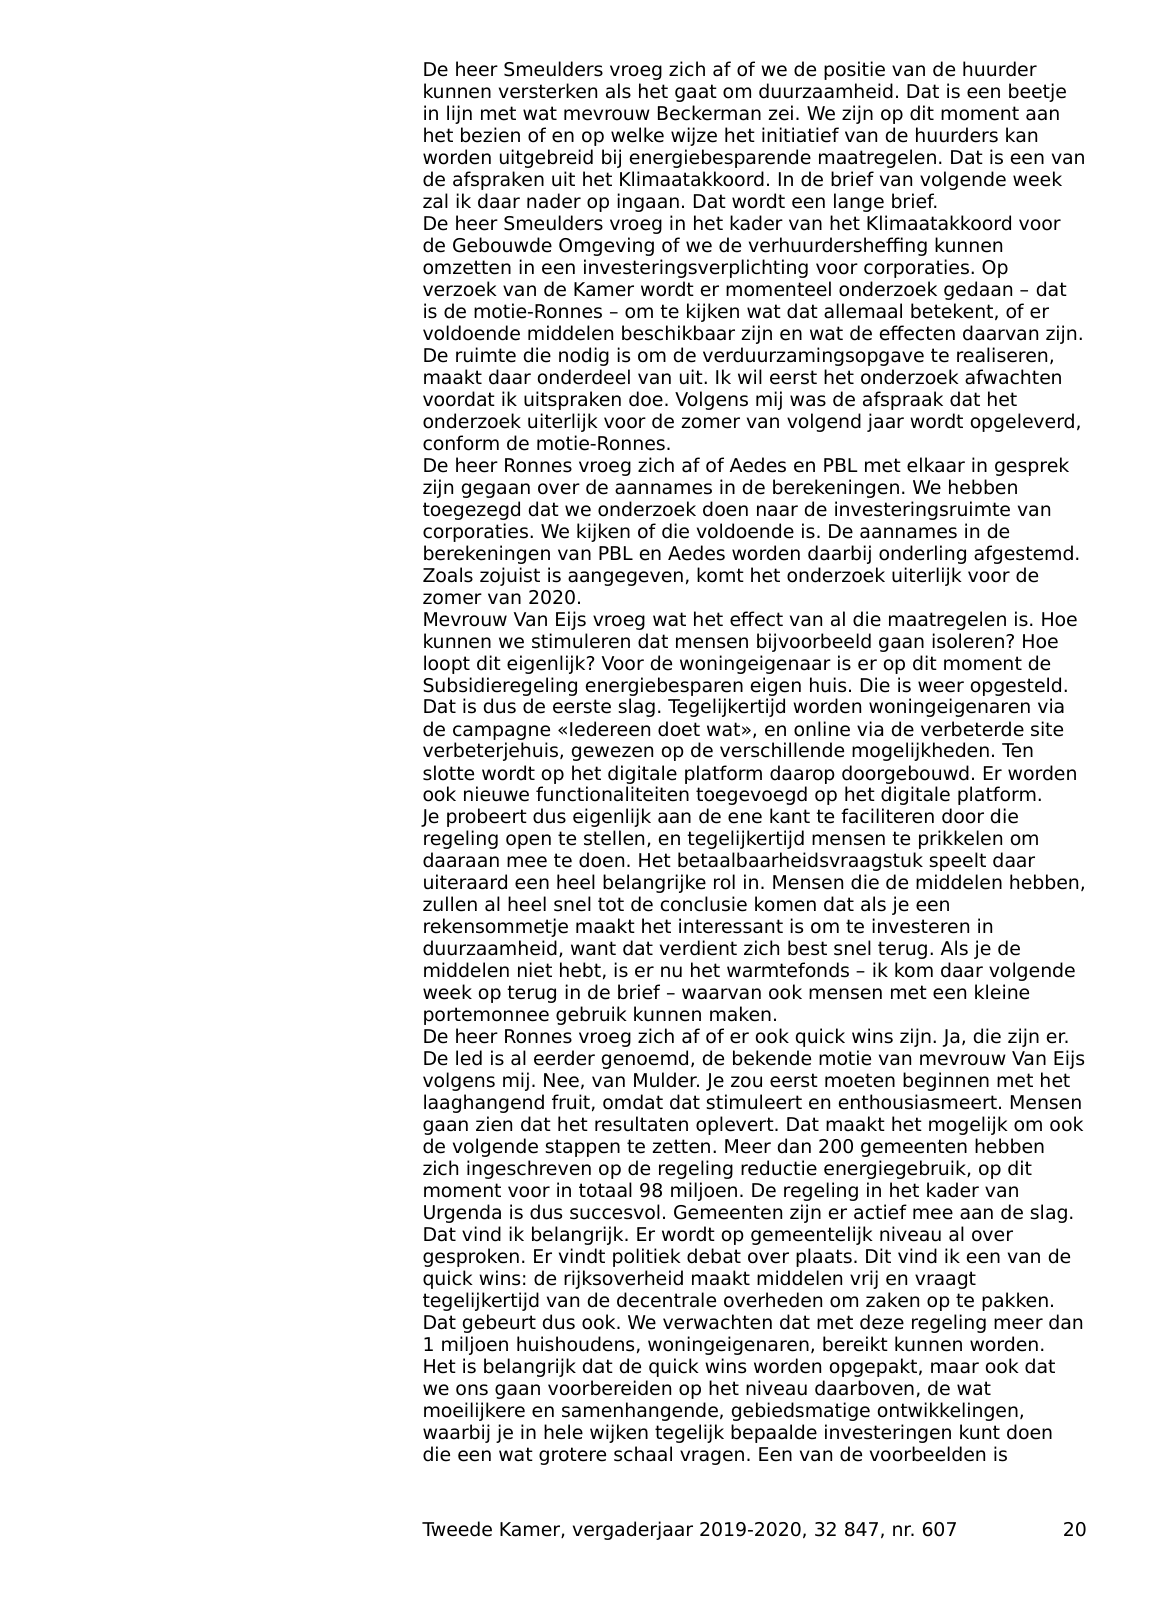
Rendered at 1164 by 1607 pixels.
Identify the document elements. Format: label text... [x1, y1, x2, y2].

text De heer Smeulders vroeg zich af of we de positie van de huurder kunnen versterken als het gaat om duurzaamheid. Dat is een beetje in lijn met wat mevrouw Beckerman zei. We zijn op dit moment aan het bezien of en op welke wijze het initiatief van de huurders kan worden uitgebreid bij energiebesparende maatregelen. Dat is een van de afspraken uit het Klimaatakkoord. In de brief van volgende week zal ik daar nader op ingaan. Dat wordt een lange brief. [422, 59, 1087, 213]
text De heer Smeulders vroeg in het kader van het Klimaatakkoord voor de Gebouwde Omgeving of we de verhuurdersheffing kunnen omzetten in een investeringsverplichting voor corporaties. Op verzoek van de Kamer wordt er momenteel onderzoek gedaan – dat is de motie-Ronnes – om te kijken wat dat allemaal betekent, of er voldoende middelen beschikbaar zijn en wat de effecten daarvan zijn. De ruimte die nodig is om de verduurzamingsopgave te realiseren, maakt daar onderdeel van uit. Ik wil eerst het onderzoek afwachten voordat ik uitspraken doe. Volgens mij was de afspraak dat het onderzoek uiterlijk voor de zomer van volgend jaar wordt opgeleverd, conform de motie-Ronnes. [422, 213, 1087, 455]
text Je probeert dus eigenlijk aan de ene kant te faciliteren door die regeling open te stellen, en tegelijkertijd mensen te prikkelen om daaraan mee te doen. Het betaalbaarheidsvraagstuk speelt daar uiteraard een heel belangrijke rol in. Mensen die de middelen hebben, zullen al heel snel tot de conclusie komen dat als je een rekensommetje maakt het interessant is om te investeren in duurzaamheid, want dat verdient zich best snel terug. Als je de middelen niet hebt, is er nu het warmtefonds – ik kom daar volgende week op terug in de brief – waarvan ook mensen met een kleine portemonnee gebruik kunnen maken. [422, 806, 1087, 1026]
text De heer Ronnes vroeg zich af of er ook quick wins zijn. Ja, die zijn er. De led is al eerder genoemd, de bekende motie van mevrouw Van Eijs volgens mij. Nee, van Mulder. Je zou eerst moeten beginnen met het laaghangend fruit, omdat dat stimuleert en enthousiasmeert. Mensen gaan zien dat het resultaten oplevert. Dat maakt het mogelijk om ook de volgende stappen te zetten. Meer dan 200 gemeenten hebben zich ingeschreven op de regeling reductie energiegebruik, op dit moment voor in totaal 98 miljoen. De regeling in het kader van Urgenda is dus succesvol. Gemeenten zijn er actief mee aan de slag. Dat vind ik belangrijk. Er wordt op gemeentelijk niveau al over gesproken. Er vindt politiek debat over plaats. Dit vind ik een van de quick wins: de rijksoverheid maakt middelen vrij en vraagt tegelijkertijd van de decentrale overheden om zaken op te pakken. Dat gebeurt dus ook. We verwachten dat met deze regeling meer dan 1 miljoen huishoudens, woningeigenaren, bereikt kunnen worden. [422, 1026, 1087, 1356]
text Het is belangrijk dat de quick wins worden opgepakt, maar ook dat we ons gaan voorbereiden op het niveau daarboven, de wat moeilijkere en samenhangende, gebiedsmatige ontwikkelingen, waarbij je in hele wijken tegelijk bepaalde investeringen kunt doen die een wat grotere schaal vragen. Een van de voorbeelden is [422, 1356, 1087, 1466]
text Mevrouw Van Eijs vroeg wat het effect van al die maatregelen is. Hoe kunnen we stimuleren dat mensen bijvoorbeeld gaan isoleren? Hoe loopt dit eigenlijk? Voor de woningeigenaar is er op dit moment de Subsidieregeling energiebesparen eigen huis. Die is weer opgesteld. Dat is dus de eerste slag. Tegelijkertijd worden woningeigenaren via de campagne «Iedereen doet wat», en online via de verbeterde site verbeterjehuis, gewezen op de verschillende mogelijkheden. Ten slotte wordt op het digitale platform daarop doorgebouwd. Er worden ook nieuwe functionaliteiten toegevoegd op het digitale platform. [422, 608, 1087, 806]
text De heer Ronnes vroeg zich af of Aedes en PBL met elkaar in gesprek zijn gegaan over de aannames in de berekeningen. We hebben toegezegd dat we onderzoek doen naar de investeringsruimte van corporaties. We kijken of die voldoende is. De aannames in de berekeningen van PBL en Aedes worden daarbij onderling afgestemd. Zoals zojuist is aangegeven, komt het onderzoek uiterlijk voor de zomer van 2020. [422, 455, 1087, 608]
